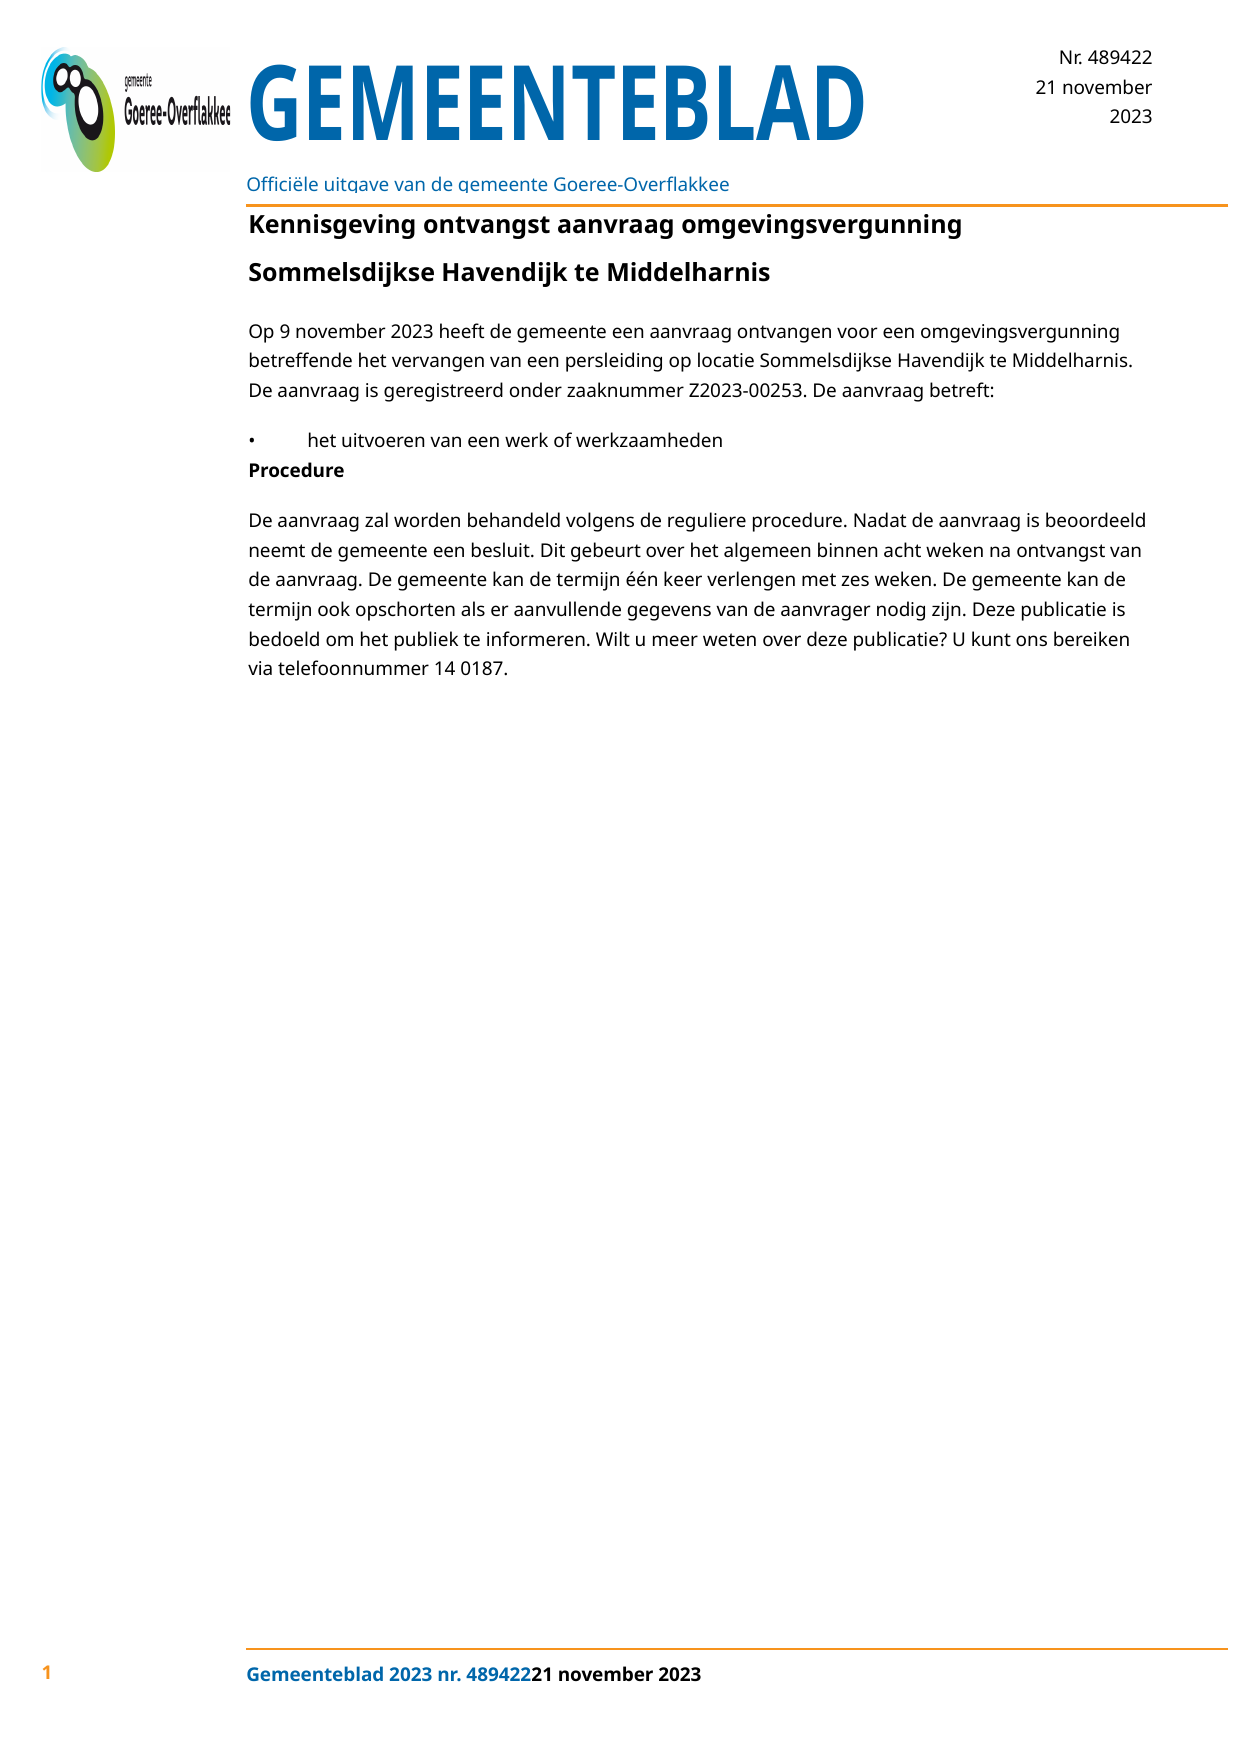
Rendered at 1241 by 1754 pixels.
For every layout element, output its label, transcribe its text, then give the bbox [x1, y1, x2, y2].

text De aanvraag zal worden behandeld volgens de reguliere procedure. Nadat de aanvraag is beoordeeld neemt de gemeente een besluit. Dit gebeurt over het algemeen binnen acht weken na ontvangst van de aanvraag. De gemeente kan de termijn één keer verlengen met zes weken. De gemeente kan de termijn ook opschorten als er aanvullende gegevens van de aanvrager nodig zijn. Deze publicatie is bedoeld om het publiek te informeren. Wilt u meer weten over deze publicatie? U kunt ons bereiken via telefoonnummer 14 0187. [248, 507, 1152, 681]
picture [41, 47, 231, 172]
text Kennisgeving ontvangst aanvraag omgevingsvergunning Sommelsdijkse Havendijk te Middelharnis [248, 207, 1152, 288]
list het uitvoeren van een werk of werkzaamheden [248, 427, 1152, 453]
text Procedure [248, 457, 1152, 483]
text Op 9 november 2023 heeft de gemeente een aanvraag ontvangen voor een omgevingsvergunning betreffende het vervangen van een persleiding op locatie Sommelsdijkse Havendijk te Middelharnis. De aanvraag is geregistreerd onder zaaknummer Z2023-00253. De aanvraag betreft: [248, 318, 1152, 403]
